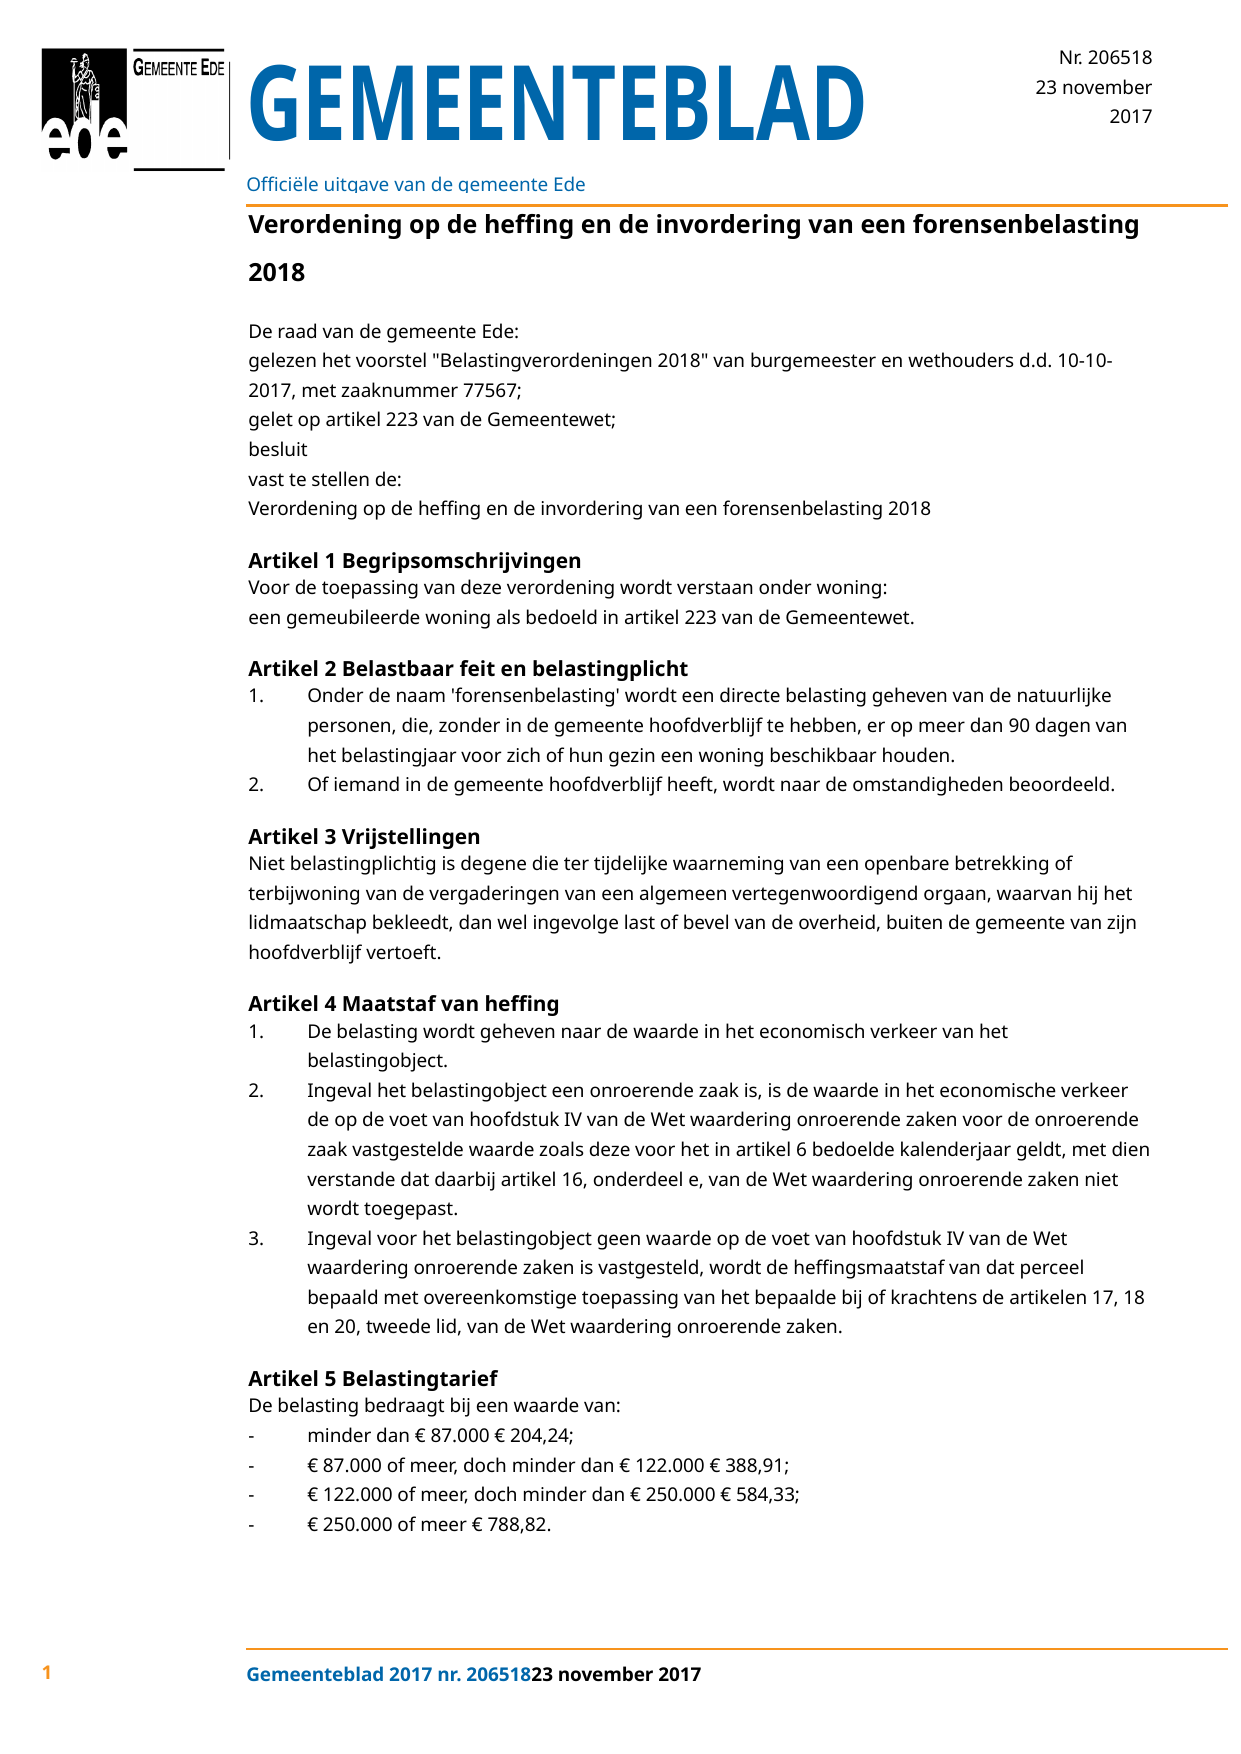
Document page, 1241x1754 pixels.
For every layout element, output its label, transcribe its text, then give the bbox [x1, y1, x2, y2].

text Verordening op de heffing en de invordering van een forensenbelasting 2018 [248, 207, 1152, 288]
list € 250.000 of meer € 788,82. [248, 1511, 1152, 1537]
text Artikel 4 Maatstaf van heffing [248, 989, 1152, 1018]
list € 122.000 of meer, doch minder dan € 250.000 € 584,33; [248, 1481, 1152, 1507]
text besluit [248, 436, 1152, 462]
list minder dan € 87.000 € 204,24; [248, 1422, 1152, 1448]
list € 87.000 of meer, doch minder dan € 122.000 € 388,91; [248, 1452, 1152, 1477]
text De belasting bedraagt bij een waarde van: [248, 1393, 1152, 1418]
list Ingeval voor het belastingobject geen waarde op de voet van hoofdstuk IV van de Wet waardering onroerende zaken is vastgesteld, wordt de heffingsmaatstaf van dat perceel bepaald met overeenkomstige toepassing van het bepaalde bij of krachtens de artikelen 17, 18 en 20, tweede lid, van de Wet waardering onroerende zaken. [248, 1225, 1152, 1339]
list Ingeval het belastingobject een onroerende zaak is, is de waarde in het economische verkeer de op de voet van hoofdstuk IV van de Wet waardering onroerende zaken voor de onroerende zaak vastgestelde waarde zoals deze voor het in artikel 6 bedoelde kalenderjaar geldt, met dien verstande dat daarbij artikel 16, onderdeel e, van de Wet waardering onroerende zaken niet wordt toegepast. [248, 1077, 1152, 1221]
text Verordening op de heffing en de invordering van een forensenbelasting 2018 [248, 495, 1152, 521]
text Voor de toepassing van deze verordening wordt verstaan onder woning: [248, 574, 1152, 600]
text een gemeubileerde woning als bedoeld in artikel 223 van de Gemeentewet. [248, 604, 1152, 629]
text Artikel 2 Belastbaar feit en belastingplicht [248, 654, 1152, 683]
picture [41, 47, 231, 172]
text gelezen het voorstel "Belastingverordeningen 2018" van burgemeester en wethouders d.d. 10-10-2017, met zaaknummer 77567; [248, 347, 1152, 403]
text Artikel 1 Begripsomschrijvingen [248, 546, 1152, 574]
list Onder de naam 'forensenbelasting' wordt een directe belasting geheven van de natuurlijke personen, die, zonder in de gemeente hoofdverblijf te hebben, er op meer dan 90 dagen van het belastingjaar voor zich of hun gezin een woning beschikbaar houden. [248, 683, 1152, 768]
text Artikel 5 Belastingtarief [248, 1364, 1152, 1393]
list Of iemand in de gemeente hoofdverblijf heeft, wordt naar de omstandigheden beoordeeld. [248, 771, 1152, 797]
text vast te stellen de: [248, 466, 1152, 492]
text De raad van de gemeente Ede: [248, 318, 1152, 344]
text Niet belastingplichtig is degene die ter tijdelijke waarneming van een openbare betrekking of terbijwoning van de vergaderingen van een algemeen vertegenwoordigend orgaan, waarvan hij het lidmaatschap bekleedt, dan wel ingevolge last of bevel van de overheid, buiten de gemeente van zijn hoofdverblijf vertoeft. [248, 850, 1152, 965]
list De belasting wordt geheven naar de waarde in het economisch verkeer van het belastingobject. [248, 1018, 1152, 1073]
text Artikel 3 Vrijstellingen [248, 822, 1152, 850]
text gelet op artikel 223 van de Gemeentewet; [248, 407, 1152, 432]
